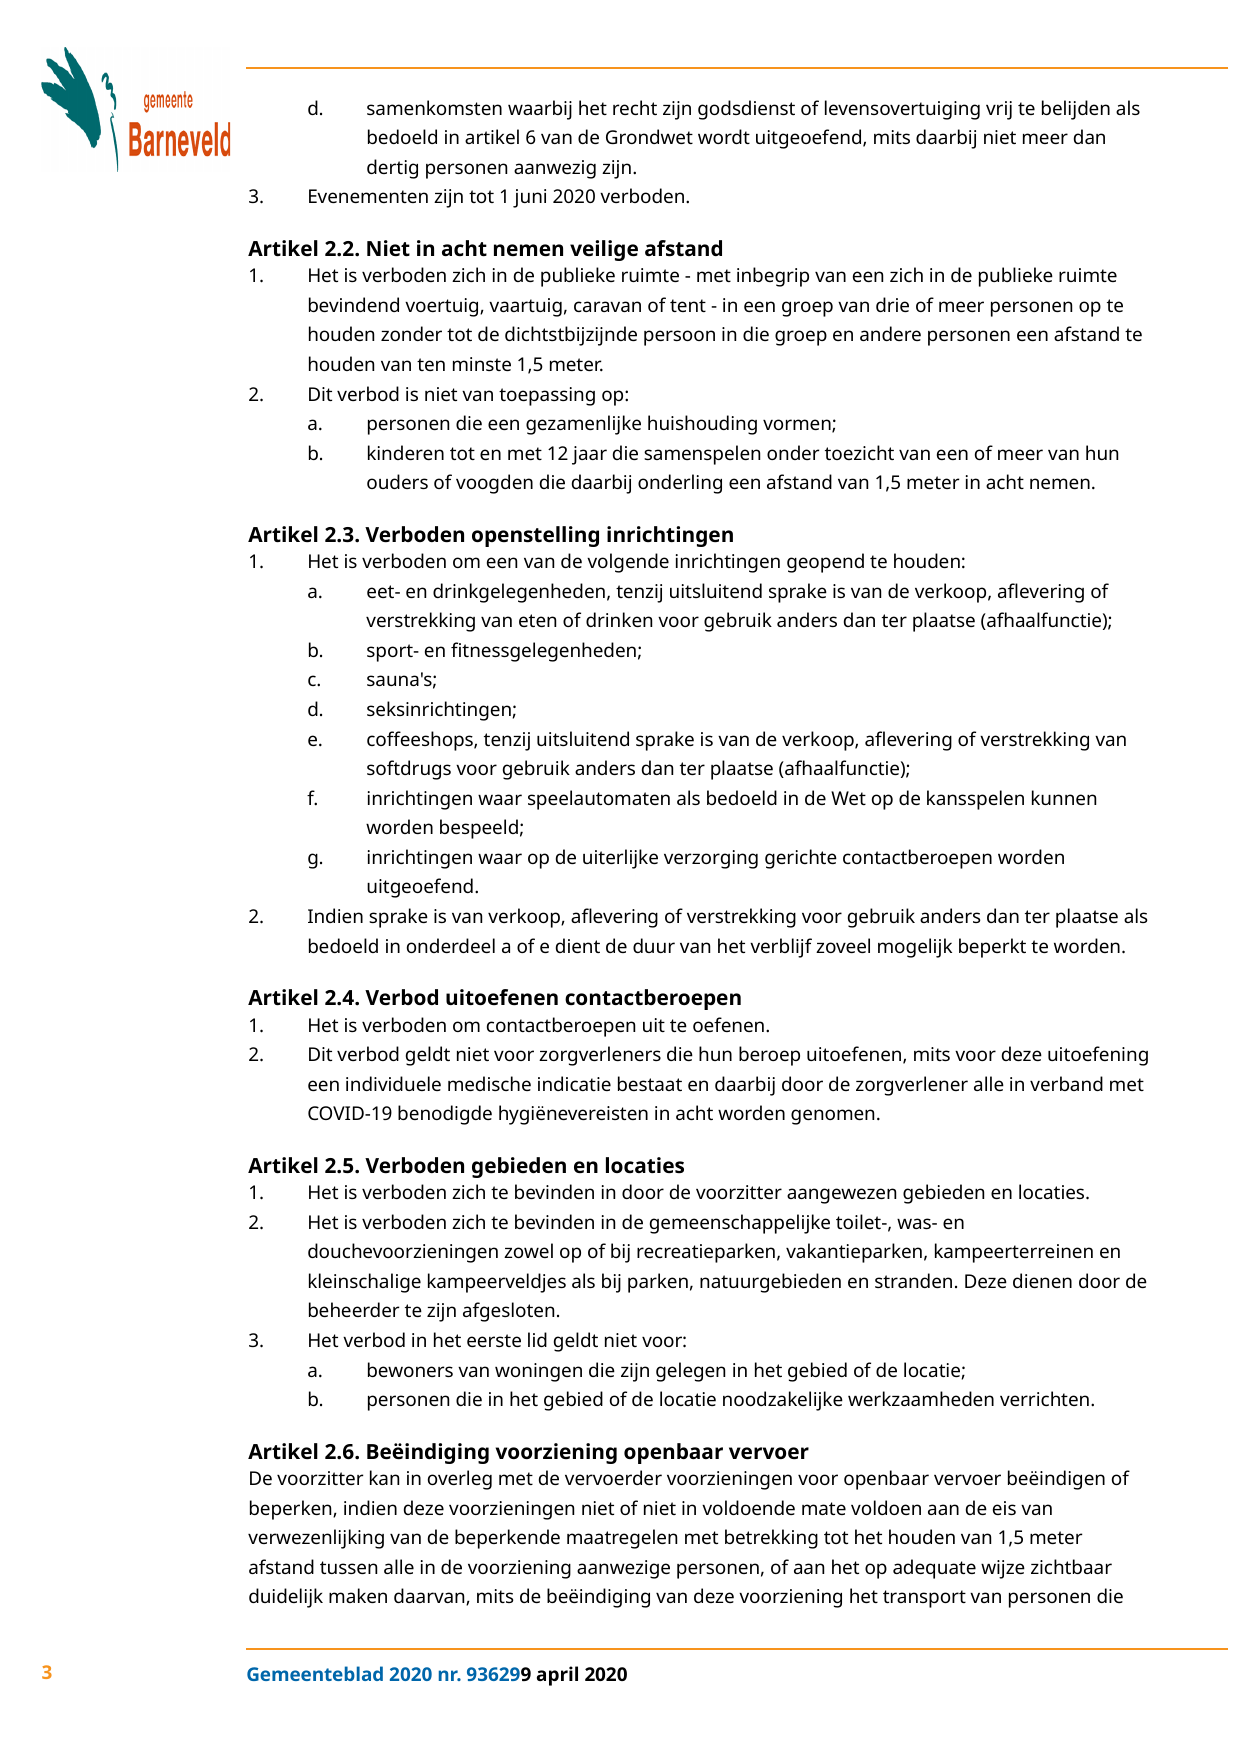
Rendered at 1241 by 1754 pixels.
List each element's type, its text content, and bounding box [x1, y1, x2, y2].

list Evenementen zijn tot 1 juni 2020 verboden. [248, 183, 1152, 209]
list Het is verboden zich te bevinden in door de voorzitter aangewezen gebieden en locaties. [248, 1179, 1152, 1205]
text Artikel 2.5. Verboden gebieden en locaties [248, 1151, 1152, 1179]
list kinderen tot en met 12 jaar die samenspelen onder toezicht van een of meer van hun ouders of voogden die daarbij onderling een afstand van 1,5 meter in acht nemen. [307, 440, 1152, 495]
list coffeeshops, tenzij uitsluitend sprake is van de verkoop, aflevering of verstrekking van softdrugs voor gebruik anders dan ter plaatse (afhaalfunctie); [307, 726, 1152, 781]
list Het is verboden zich te bevinden in de gemeenschappelijke toilet-, was- en douchevoorzieningen zowel op of bij recreatieparken, vakantieparken, kampeerterreinen en kleinschalige kampeerveldjes als bij parken, natuurgebieden en stranden. Deze dienen door de beheerder te zijn afgesloten. [248, 1209, 1152, 1323]
list samenkomsten waarbij het recht zijn godsdienst of levensovertuiging vrij te belijden als bedoeld in artikel 6 van de Grondwet wordt uitgeoefend, mits daarbij niet meer dan dertig personen aanwezig zijn. [307, 95, 1152, 180]
list sport- en fitnessgelegenheden; [307, 637, 1152, 663]
list seksinrichtingen; [307, 696, 1152, 722]
text De voorzitter kan in overleg met de vervoerder voorzieningen voor openbaar vervoer beëindigen of beperken, indien deze voorzieningen niet of niet in voldoende mate voldoen aan de eis van verwezenlijking van de beperkende maatregelen met betrekking tot het houden van 1,5 meter afstand tussen alle in de voorziening aanwezige personen, of aan het op adequate wijze zichtbaar duidelijk maken daarvan, mits de beëindiging van deze voorziening het transport van personen die [248, 1465, 1152, 1609]
list bewoners van woningen die zijn gelegen in het gebied of de locatie; [307, 1357, 1152, 1383]
list personen die een gezamenlijke huishouding vormen; [307, 410, 1152, 436]
list Het is verboden zich in de publieke ruimte - met inbegrip van een zich in de publieke ruimte bevindend voertuig, vaartuig, caravan of tent - in een groep van drie of meer personen op te houden zonder tot de dichtstbijzijnde persoon in die groep en andere personen een afstand te houden van ten minste 1,5 meter. [248, 262, 1152, 377]
list Dit verbod is niet van toepassing op: [248, 381, 1152, 406]
list sauna's; [307, 667, 1152, 692]
picture [41, 47, 231, 172]
list Indien sprake is van verkoop, aflevering of verstrekking voor gebruik anders dan ter plaatse als bedoeld in onderdeel a of e dient de duur van het verblijf zoveel mogelijk beperkt te worden. [248, 903, 1152, 959]
list inrichtingen waar speelautomaten als bedoeld in de Wet op de kansspelen kunnen worden bespeeld; [307, 785, 1152, 840]
list personen die in het gebied of de locatie noodzakelijke werkzaamheden verrichten. [307, 1386, 1152, 1412]
list eet- en drinkgelegenheden, tenzij uitsluitend sprake is van de verkoop, aflevering of verstrekking van eten of drinken voor gebruik anders dan ter plaatse (afhaalfunctie); [307, 578, 1152, 633]
list Dit verbod geldt niet voor zorgverleners die hun beroep uitoefenen, mits voor deze uitoefening een individuele medische indicatie bestaat en daarbij door de zorgverlener alle in verband met COVID-19 benodigde hygiënevereisten in acht worden genomen. [248, 1041, 1152, 1126]
list Het is verboden om een van de volgende inrichtingen geopend te houden: [248, 548, 1152, 574]
list inrichtingen waar op de uiterlijke verzorging gerichte contactberoepen worden uitgeoefend. [307, 844, 1152, 899]
text Artikel 2.6. Beëindiging voorziening openbaar vervoer [248, 1437, 1152, 1465]
text Artikel 2.2. Niet in acht nemen veilige afstand [248, 234, 1152, 262]
list Het verbod in het eerste lid geldt niet voor: [248, 1327, 1152, 1353]
text Artikel 2.3. Verboden openstelling inrichtingen [248, 520, 1152, 548]
text Artikel 2.4. Verbod uitoefenen contactberoepen [248, 983, 1152, 1012]
list Het is verboden om contactberoepen uit te oefenen. [248, 1012, 1152, 1037]
